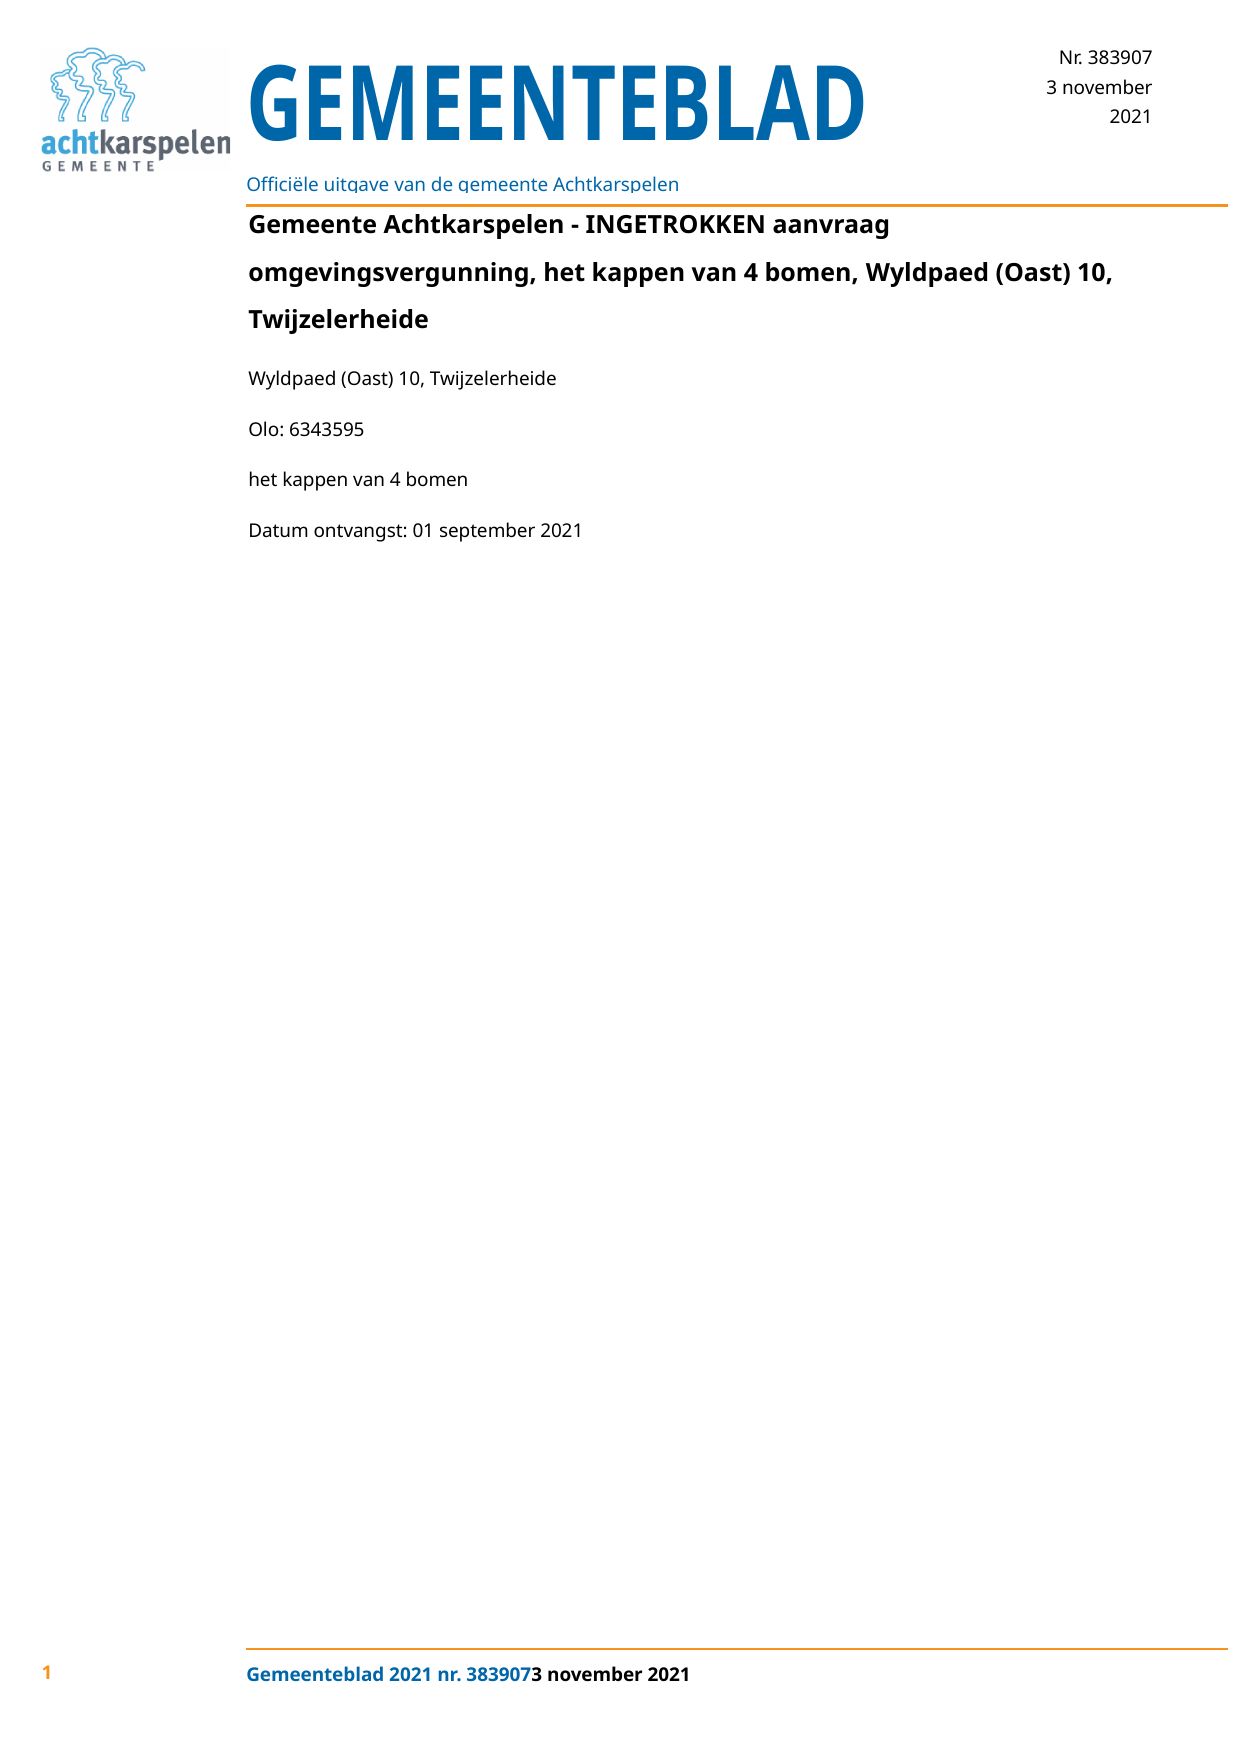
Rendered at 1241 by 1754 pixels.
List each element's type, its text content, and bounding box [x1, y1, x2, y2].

text het kappen van 4 bomen [248, 466, 1152, 492]
text Olo: 6343595 [248, 416, 1152, 442]
picture [41, 47, 231, 172]
text Gemeente Achtkarspelen - INGETROKKEN aanvraag omgevingsvergunning, het kappen van 4 bomen, Wyldpaed (Oast) 10, Twijzelerheide [248, 207, 1152, 336]
text Wyldpaed (Oast) 10, Twijzelerheide [248, 366, 1152, 391]
text Datum ontvangst: 01 september 2021 [248, 517, 1152, 542]
